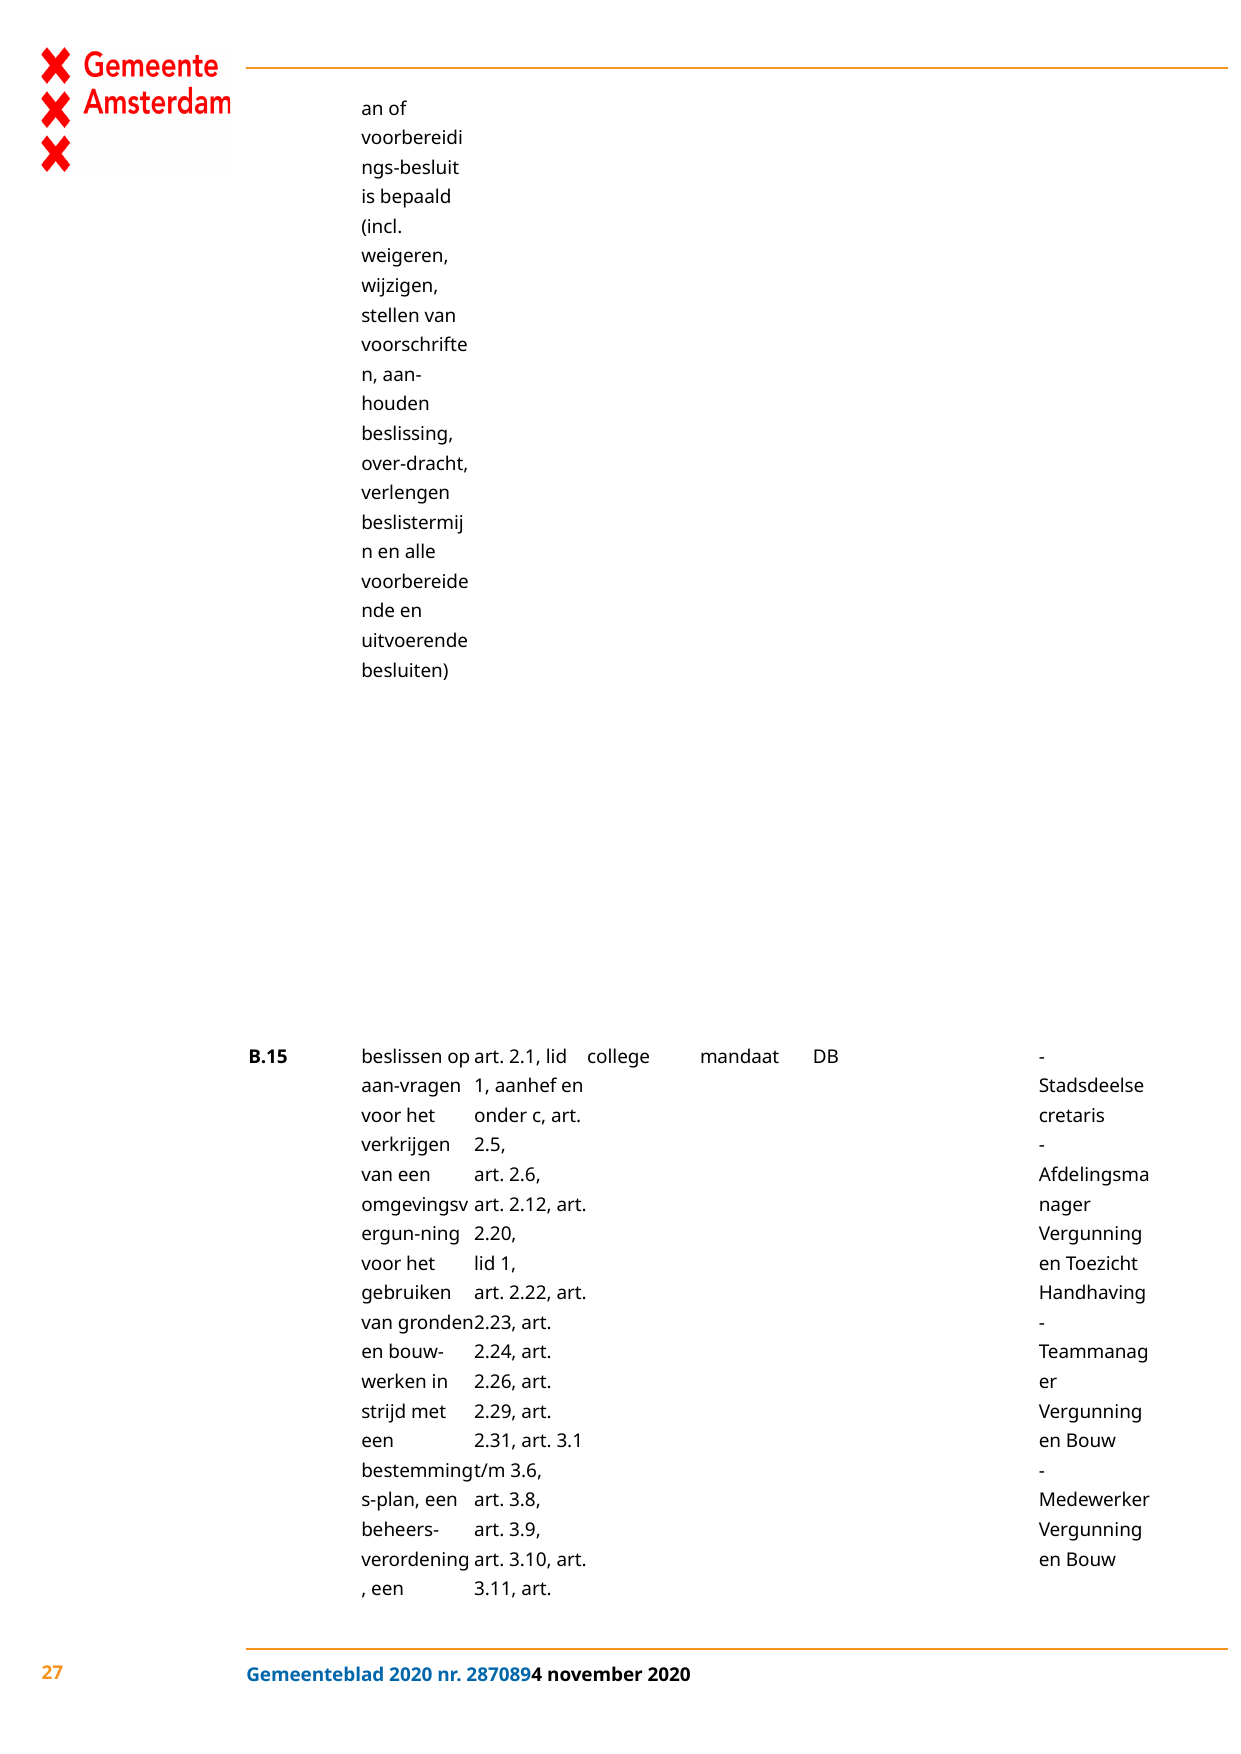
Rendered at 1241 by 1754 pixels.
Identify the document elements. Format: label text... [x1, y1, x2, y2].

table_cell [587, 683, 700, 708]
table_cell [587, 991, 700, 1017]
table_cell [474, 1017, 587, 1043]
table_cell [248, 940, 361, 966]
table_cell [361, 914, 474, 940]
table_cell [248, 914, 361, 940]
table_cell [248, 708, 361, 734]
table_cell [248, 889, 361, 914]
table_cell [587, 914, 700, 940]
table_cell [813, 786, 926, 811]
table_cell [700, 863, 813, 888]
table_cell [361, 683, 474, 708]
table_cell [248, 863, 361, 888]
table_cell [1039, 863, 1152, 888]
table_cell [1039, 991, 1152, 1017]
table_cell beslissen op aan-vragen voor het verkrijgen van een omgevingsvergun-ning voor het gebruiken van gronden en bouw-werken in strijd met een bestemmings-plan, een beheers-verordening, een [361, 1043, 474, 1601]
table_cell [248, 991, 361, 1017]
table_cell an of voorbereidings-besluit is bepaald (incl. weigeren, wijzigen, stellen van voorschriften, aan-houden beslissing, over-dracht, verlengen beslistermijn en alle voorbereidende en uitvoerende besluiten) [361, 95, 474, 683]
table_cell [248, 760, 361, 786]
table_cell [587, 811, 700, 837]
table_cell [587, 95, 700, 683]
table_cell [700, 991, 813, 1017]
table_cell [361, 837, 474, 863]
table_cell - Stadsdeelsecretaris - Afdelingsmanager Vergunningen Toezicht Handhaving -Teammanager Vergunningen Bouw - Medewerker Vergunningen Bouw [1039, 1043, 1152, 1601]
table_cell [361, 863, 474, 888]
table_cell [700, 889, 813, 914]
table_cell [813, 1017, 926, 1043]
table_cell [813, 683, 926, 708]
table_cell [587, 837, 700, 863]
table_cell [248, 966, 361, 991]
table_cell [700, 837, 813, 863]
table_cell [361, 811, 474, 837]
table_cell [361, 734, 474, 760]
table_cell [700, 95, 813, 683]
table_cell [474, 966, 587, 991]
table_cell [361, 940, 474, 966]
table_cell [474, 914, 587, 940]
table_cell [248, 837, 361, 863]
table_cell art. 2.1, lid 1, aanhef en onder c, art. 2.5, art. 2.6, art. 2.12, art. 2.20, lid 1, art. 2.22, art. 2.23, art. 2.24, art. 2.26, art. 2.29, art. 2.31, art. 3.1 t/m 3.6, art. 3.8, art. 3.9, art. 3.10, art. 3.11, art. [474, 1043, 587, 1601]
table_cell [248, 734, 361, 760]
table_cell [813, 837, 926, 863]
table_cell [361, 1017, 474, 1043]
table_cell [248, 811, 361, 837]
table_cell [700, 1017, 813, 1043]
table_cell [700, 708, 813, 734]
table_cell [1039, 914, 1152, 940]
table_cell [361, 889, 474, 914]
table_cell [813, 991, 926, 1017]
table_cell [248, 786, 361, 811]
table_cell [813, 760, 926, 786]
table_cell [248, 683, 361, 708]
table_cell [1039, 1017, 1152, 1043]
table_cell [813, 940, 926, 966]
table_cell B.15 [248, 1043, 361, 1601]
table_cell [361, 786, 474, 811]
table_cell [587, 940, 700, 966]
table_cell DB [813, 1043, 926, 1601]
table_cell [1039, 940, 1152, 966]
table_cell [361, 708, 474, 734]
table_cell [248, 1017, 361, 1043]
table_cell [1039, 966, 1152, 991]
table_cell [248, 95, 361, 683]
table_cell [361, 991, 474, 1017]
table_cell [587, 786, 700, 811]
table_cell [587, 1017, 700, 1043]
table_cell [700, 760, 813, 786]
table_cell [587, 889, 700, 914]
table_cell [587, 760, 700, 786]
table_cell [700, 966, 813, 991]
table_cell [474, 95, 587, 914]
table_cell [587, 966, 700, 991]
table_cell college [587, 1043, 700, 1601]
table_cell [813, 889, 926, 914]
table_cell [813, 863, 926, 888]
table_cell [813, 708, 926, 734]
table_cell [926, 889, 1038, 1601]
table_cell [1039, 889, 1152, 914]
table_cell [474, 940, 587, 966]
table_cell [700, 734, 813, 760]
table_cell [587, 863, 700, 888]
table_cell [813, 811, 926, 837]
table_cell [700, 683, 813, 708]
table_cell [813, 914, 926, 940]
table_cell [926, 95, 1038, 888]
table_cell [361, 966, 474, 991]
table_cell [474, 991, 587, 1017]
table_cell [813, 95, 926, 683]
table_cell [813, 966, 926, 991]
table_cell [587, 734, 700, 760]
table_cell [813, 734, 926, 760]
table_cell [700, 786, 813, 811]
table_cell [1039, 95, 1152, 863]
table_cell mandaat [700, 1043, 813, 1601]
picture [41, 47, 231, 172]
table_cell [700, 811, 813, 837]
table_cell [587, 708, 700, 734]
table_cell [700, 940, 813, 966]
table_cell [700, 914, 813, 940]
table_cell [361, 760, 474, 786]
